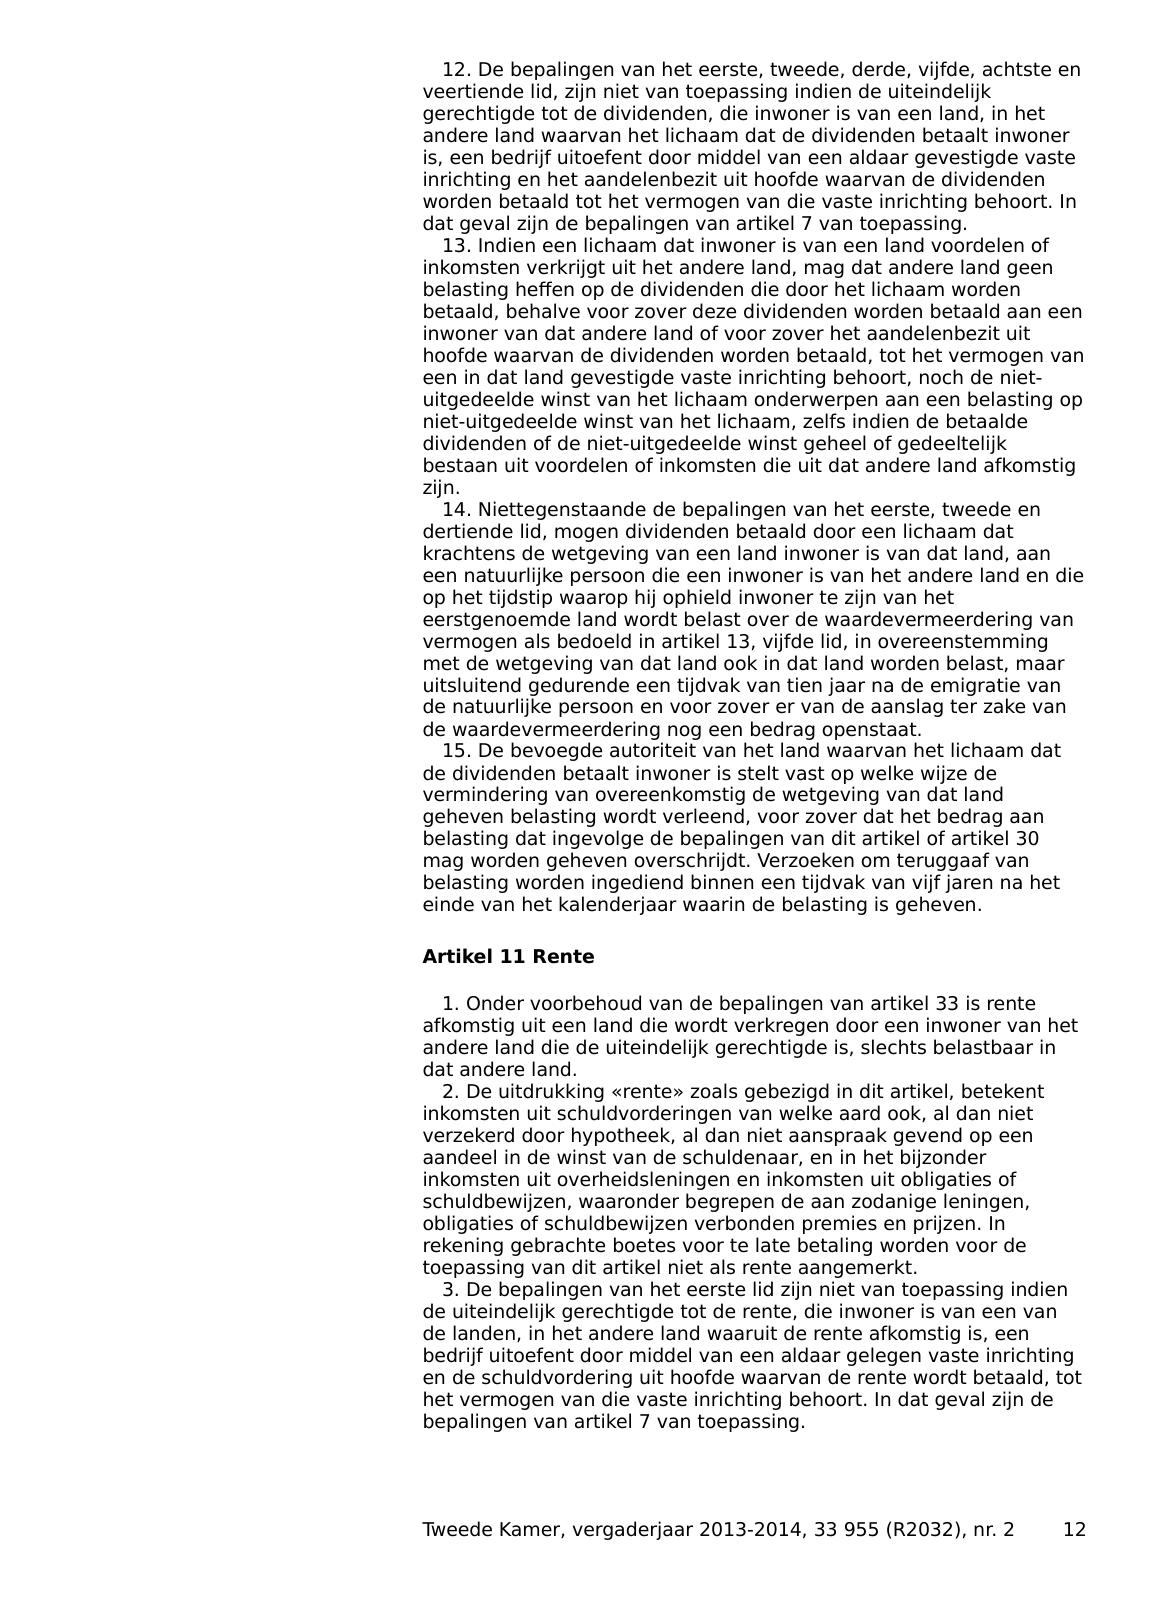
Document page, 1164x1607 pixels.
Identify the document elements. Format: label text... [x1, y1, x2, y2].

text 12. De bepalingen van het eerste, tweede, derde, vijfde, achtste en veertiende lid, zijn niet van toepassing indien de uiteindelijk gerechtigde tot de dividenden, die inwoner is van een land, in het andere land waarvan het lichaam dat de dividenden betaalt inwoner is, een bedrijf uitoefent door middel van een aldaar gevestigde vaste inrichting en het aandelenbezit uit hoofde waarvan de dividenden worden betaald tot het vermogen van die vaste inrichting behoort. In dat geval zijn de bepalingen van artikel 7 van toepassing. [422, 59, 1087, 235]
subtitle Artikel 11 Rente [422, 946, 1087, 968]
text 2. De uitdrukking «rente» zoals gebezigd in dit artikel, betekent inkomsten uit schuldvorderingen van welke aard ook, al dan niet verzekerd door hypotheek, al dan niet aanspraak gevend op een aandeel in de winst van de schuldenaar, en in het bijzonder inkomsten uit overheidsleningen en inkomsten uit obligaties of schuldbewijzen, waaronder begrepen de aan zodanige leningen, obligaties of schuldbewijzen verbonden premies en prijzen. In rekening gebrachte boetes voor te late betaling worden voor de toepassing van dit artikel niet als rente aangemerkt. [422, 1081, 1087, 1279]
text 15. De bevoegde autoriteit van het land waarvan het lichaam dat de dividenden betaalt inwoner is stelt vast op welke wijze de vermindering van overeenkomstig de wetgeving van dat land geheven belasting wordt verleend, voor zover dat het bedrag aan belasting dat ingevolge de bepalingen van dit artikel of artikel 30 mag worden geheven overschrijdt. Verzoeken om teruggaaf van belasting worden ingediend binnen een tijdvak van vijf jaren na het einde van het kalenderjaar waarin de belasting is geheven. [422, 740, 1087, 916]
text 1. Onder voorbehoud van de bepalingen van artikel 33 is rente afkomstig uit een land die wordt verkregen door een inwoner van het andere land die de uiteindelijk gerechtigde is, slechts belastbaar in dat andere land. [422, 993, 1087, 1081]
text 3. De bepalingen van het eerste lid zijn niet van toepassing indien de uiteindelijk gerechtigde tot de rente, die inwoner is van een van de landen, in het andere land waaruit de rente afkomstig is, een bedrijf uitoefent door middel van een aldaar gelegen vaste inrichting en de schuldvordering uit hoofde waarvan de rente wordt betaald, tot het vermogen van die vaste inrichting behoort. In dat geval zijn de bepalingen van artikel 7 van toepassing. [422, 1279, 1087, 1433]
text 13. Indien een lichaam dat inwoner is van een land voordelen of inkomsten verkrijgt uit het andere land, mag dat andere land geen belasting heffen op de dividenden die door het lichaam worden betaald, behalve voor zover deze dividenden worden betaald aan een inwoner van dat andere land of voor zover het aandelenbezit uit hoofde waarvan de dividenden worden betaald, tot het vermogen van een in dat land gevestigde vaste inrichting behoort, noch de niet-uitgedeelde winst van het lichaam onderwerpen aan een belasting op niet-uitgedeelde winst van het lichaam, zelfs indien de betaalde dividenden of de niet-uitgedeelde winst geheel of gedeeltelijk bestaan uit voordelen of inkomsten die uit dat andere land afkomstig zijn. [422, 235, 1087, 499]
text 14. Niettegenstaande de bepalingen van het eerste, tweede en dertiende lid, mogen dividenden betaald door een lichaam dat krachtens de wetgeving van een land inwoner is van dat land, aan een natuurlijke persoon die een inwoner is van het andere land en die op het tijdstip waarop hij ophield inwoner te zijn van het eerstgenoemde land wordt belast over de waardevermeerdering van vermogen als bedoeld in artikel 13, vijfde lid, in overeenstemming met de wetgeving van dat land ook in dat land worden belast, maar uitsluitend gedurende een tijdvak van tien jaar na de emigratie van de natuurlijke persoon en voor zover er van de aanslag ter zake van de waardevermeerdering nog een bedrag openstaat. [422, 499, 1087, 740]
